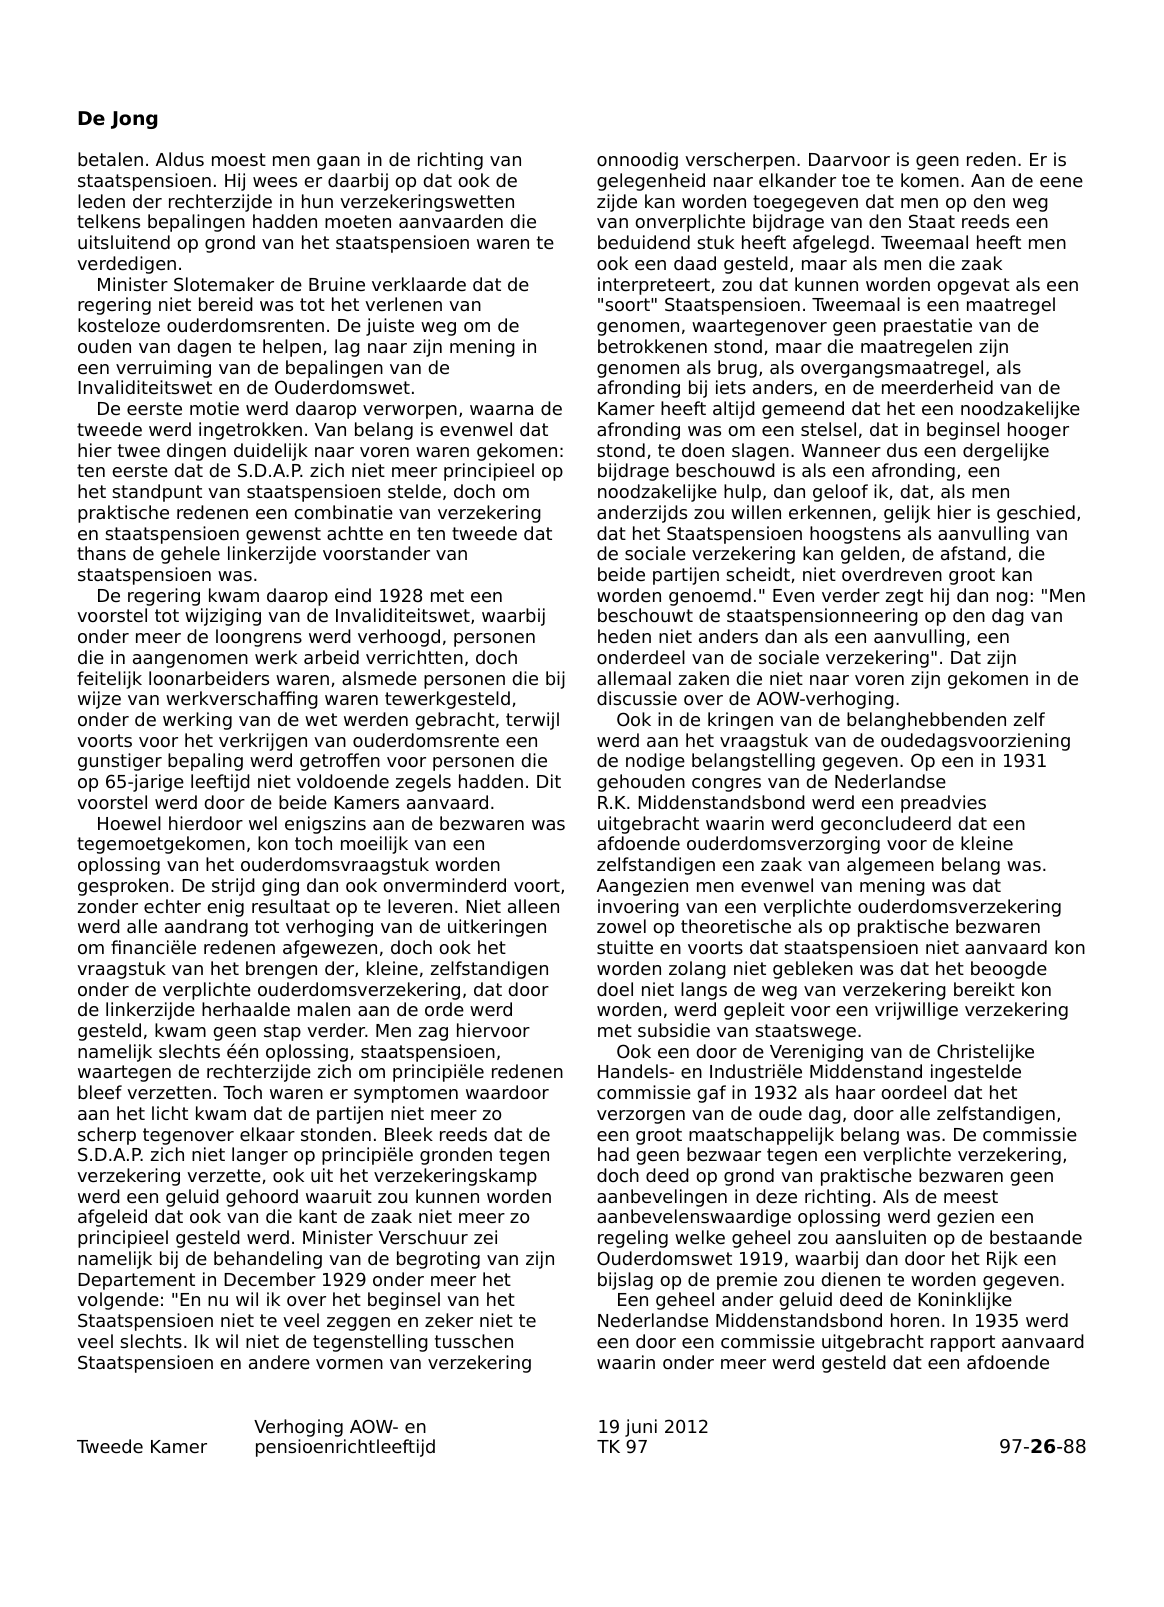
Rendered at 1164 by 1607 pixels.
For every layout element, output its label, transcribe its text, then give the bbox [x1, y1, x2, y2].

text Ook een door de Vereniging van de Christelijke Handels- en Industriële Middenstand ingestelde commissie gaf in 1932 als haar oordeel dat het verzorgen van de oude dag, door alle zelfstandigen, een groot maatschappelijk belang was. De commissie had geen bezwaar tegen een verplichte verzekering, doch deed op grond van praktische bezwaren geen aanbevelingen in deze richting. Als de meest aanbevelenswaardige oplossing werd gezien een regeling welke geheel zou aansluiten op de bestaande Ouderdomswet 1919, waarbij dan door het Rijk een bijslag op de premie zou dienen te worden gegeven. [596, 1042, 1087, 1290]
text Een geheel ander geluid deed de Koninklijke Nederlandse Middenstandsbond horen. In 1935 werd een door een commissie uitgebracht rapport aanvaard waarin onder meer werd gesteld dat een afdoende [596, 1290, 1087, 1373]
text Hoewel hierdoor wel enigszins aan de bezwaren was tegemoetgekomen, kon toch moeilijk van een oplossing van het ouderdomsvraagstuk worden gesproken. De strijd ging dan ook onverminderd voort, zonder echter enig resultaat op te leveren. Niet alleen werd alle aandrang tot verhoging van de uitkeringen om financiële redenen afgewezen, doch ook het vraagstuk van het brengen der, kleine, zelfstandigen onder de verplichte ouderdomsverzekering, dat door de linkerzijde herhaalde malen aan de orde werd gesteld, kwam geen stap verder. Men zag hiervoor namelijk slechts één oplossing, staatspensioen, waartegen de rechterzijde zich om principiële redenen bleef verzetten. Toch waren er symptomen waardoor aan het licht kwam dat de partijen niet meer zo scherp tegenover elkaar stonden. Bleek reeds dat de S.D.A.P. zich niet langer op principiële gronden tegen verzekering verzette, ook uit het verzekeringskamp werd een geluid gehoord waaruit zou kunnen worden afgeleid dat ook van die kant de zaak niet meer zo principieel gesteld werd. Minister Verschuur zei namelijk bij de behandeling van de begroting van zijn Departement in December 1929 onder meer het volgende: "En nu wil ik over het beginsel van het Staatspensioen niet te veel zeggen en zeker niet te veel slechts. Ik wil niet de tegenstelling tusschen Staatspensioen en andere vormen van verzekering [77, 813, 567, 1373]
text onnoodig verscherpen. Daarvoor is geen reden. Er is gelegenheid naar elkander toe te komen. Aan de eene zijde kan worden toegegeven dat men op den weg van onverplichte bijdrage van den Staat reeds een beduidend stuk heeft afgelegd. Tweemaal heeft men ook een daad gesteld, maar als men die zaak interpreteert, zou dat kunnen worden opgevat als een "soort" Staatspensioen. Tweemaal is een maatregel genomen, waartegenover geen praestatie van de betrokkenen stond, maar die maatregelen zijn genomen als brug, als overgangsmaatregel, als afronding bij iets anders, en de meerderheid van de Kamer heeft altijd gemeend dat het een noodzakelijke afronding was om een stelsel, dat in beginsel hooger stond, te doen slagen. Wanneer dus een dergelijke bijdrage beschouwd is als een afronding, een noodzakelijke hulp, dan geloof ik, dat, als men anderzijds zou willen erkennen, gelijk hier is geschied, dat het Staatspensioen hoogstens als aanvulling van de sociale verzekering kan gelden, de afstand, die beide partijen scheidt, niet overdreven groot kan worden genoemd." Even verder zegt hij dan nog: "Men beschouwt de staatspensionneering op den dag van heden niet anders dan als een aanvulling, een onderdeel van de sociale verzekering". Dat zijn allemaal zaken die niet naar voren zijn gekomen in de discussie over de AOW-verhoging. [596, 150, 1087, 710]
text betalen. Aldus moest men gaan in de richting van staatspensioen. Hij wees er daarbij op dat ook de leden der rechterzijde in hun verzekeringswetten telkens bepalingen hadden moeten aanvaarden die uitsluitend op grond van het staatspensioen waren te verdedigen. [77, 150, 567, 274]
text Ook in de kringen van de belanghebbenden zelf werd aan het vraagstuk van de oudedagsvoorziening de nodige belangstelling gegeven. Op een in 1931 gehouden congres van de Nederlandse R.K. Middenstandsbond werd een preadvies uitgebracht waarin werd geconcludeerd dat een afdoende ouderdomsverzorging voor de kleine zelfstandigen een zaak van algemeen belang was. Aangezien men evenwel van mening was dat invoering van een verplichte ouderdomsverzekering zowel op theoretische als op praktische bezwaren stuitte en voorts dat staatspensioen niet aanvaard kon worden zolang niet gebleken was dat het beoogde doel niet langs de weg van verzekering bereikt kon worden, werd gepleit voor een vrijwillige verzekering met subsidie van staatswege. [596, 710, 1087, 1042]
text De eerste motie werd daarop verworpen, waarna de tweede werd ingetrokken. Van belang is evenwel dat hier twee dingen duidelijk naar voren waren gekomen: ten eerste dat de S.D.A.P. zich niet meer principieel op het standpunt van staatspensioen stelde, doch om praktische redenen een combinatie van verzekering en staatspensioen gewenst achtte en ten tweede dat thans de gehele linkerzijde voorstander van staatspensioen was. [77, 399, 567, 586]
text Minister Slotemaker de Bruine verklaarde dat de regering niet bereid was tot het verlenen van kosteloze ouderdomsrenten. De juiste weg om de ouden van dagen te helpen, lag naar zijn mening in een verruiming van de bepalingen van de Invaliditeitswet en de Ouderdomswet. [77, 274, 567, 399]
text De regering kwam daarop eind 1928 met een voorstel tot wijziging van de Invaliditeitswet, waarbij onder meer de loongrens werd verhoogd, personen die in aangenomen werk arbeid verrichtten, doch feitelijk loonarbeiders waren, alsmede personen die bij wijze van werkverschaffing waren tewerkgesteld, onder de werking van de wet werden gebracht, terwijl voorts voor het verkrijgen van ouderdomsrente een gunstiger bepaling werd getroffen voor personen die op 65-jarige leeftijd niet voldoende zegels hadden. Dit voorstel werd door de beide Kamers aanvaard. [77, 586, 567, 813]
